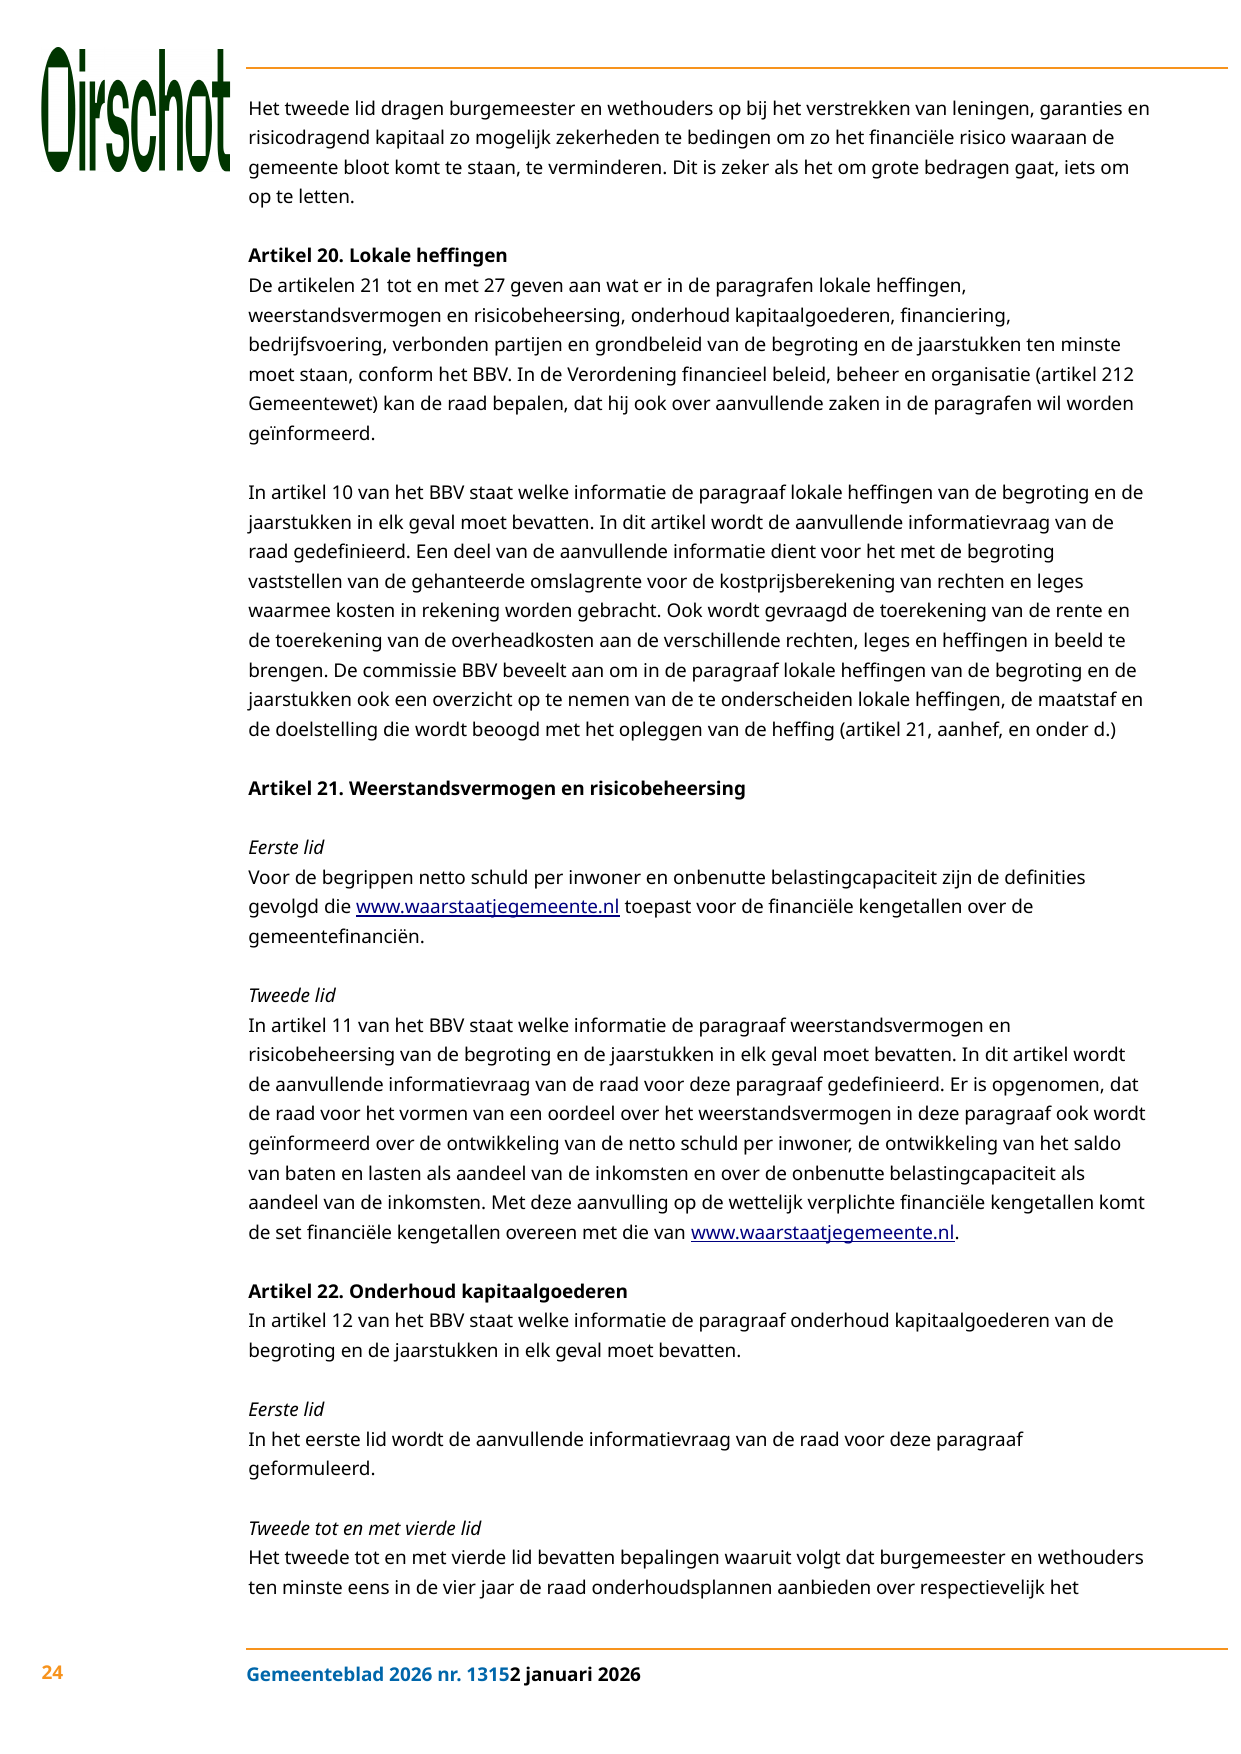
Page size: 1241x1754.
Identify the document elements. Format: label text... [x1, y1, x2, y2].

text Eerste lid [248, 1396, 1152, 1422]
text In artikel 11 van het BBV staat welke informatie de paragraaf weerstandsvermogen en risicobeheersing van de begroting en de jaarstukken in elk geval moet bevatten. In dit artikel wordt de aanvullende informatievraag van de raad voor deze paragraaf gedefinieerd. Er is opgenomen, dat de raad voor het vormen van een oordeel over het weerstandsvermogen in deze paragraaf ook wordt geïnformeerd over de ontwikkeling van de netto schuld per inwoner, de ontwikkeling van het saldo van baten en lasten als aandeel van de inkomsten en over de onbenutte belastingcapaciteit als aandeel van de inkomsten. Met deze aanvulling op de wettelijk verplichte financiële kengetallen komt de set financiële kengetallen overeen met die van www.waarstaatjegemeente.nl. [248, 1012, 1152, 1245]
text Het tweede lid dragen burgemeester en wethouders op bij het verstrekken van leningen, garanties en risicodragend kapitaal zo mogelijk zekerheden te bedingen om zo het financiële risico waaraan de gemeente bloot komt te staan, te verminderen. Dit is zeker als het om grote bedragen gaat, iets om op te letten. [248, 95, 1152, 209]
text Artikel 21. Weerstandsvermogen en risicobeheersing [248, 775, 1152, 801]
text Eerste lid [248, 834, 1152, 860]
text Het tweede tot en met vierde lid bevatten bepalingen waaruit volgt dat burgemeester en wethouders ten minste eens in de vier jaar de raad onderhoudsplannen aanbieden over respectievelijk het [248, 1544, 1152, 1600]
text In het eerste lid wordt de aanvullende informatievraag van de raad voor deze paragraaf geformuleerd. [248, 1426, 1152, 1481]
text Tweede tot en met vierde lid [248, 1515, 1152, 1541]
text In artikel 10 van het BBV staat welke informatie de paragraaf lokale heffingen van de begroting en de jaarstukken in elk geval moet bevatten. In dit artikel wordt de aanvullende informatievraag van de raad gedefinieerd. Een deel van de aanvullende informatie dient voor het met de begroting vaststellen van de gehanteerde omslagrente voor de kostprijsberekening van rechten en leges waarmee kosten in rekening worden gebracht. Ook wordt gevraagd de toerekening van de rente en de toerekening van de overheadkosten aan de verschillende rechten, leges en heffingen in beeld te brengen. De commissie BBV beveelt aan om in de paragraaf lokale heffingen van de begroting en de jaarstukken ook een overzicht op te nemen van de te onderscheiden lokale heffingen, de maatstaf en de doelstelling die wordt beoogd met het opleggen van de heffing (artikel 21, aanhef, en onder d.) [248, 479, 1152, 742]
text De artikelen 21 tot en met 27 geven aan wat er in de paragrafen lokale heffingen, weerstandsvermogen en risicobeheersing, onderhoud kapitaalgoederen, financiering, bedrijfsvoering, verbonden partijen en grondbeleid van de begroting en de jaarstukken ten minste moet staan, conform het BBV. In de Verordening financieel beleid, beheer en organisatie (artikel 212 Gemeentewet) kan de raad bepalen, dat hij ook over aanvullende zaken in de paragrafen wil worden geïnformeerd. [248, 272, 1152, 446]
text Artikel 20. Lokale heffingen [248, 243, 1152, 268]
picture [41, 47, 231, 172]
text Tweede lid [248, 982, 1152, 1008]
text Voor de begrippen netto schuld per inwoner en onbenutte belastingcapaciteit zijn de definities gevolgd die www.waarstaatjegemeente.nl toepast voor de financiële kengetallen over de gemeentefinanciën. [248, 864, 1152, 949]
text In artikel 12 van het BBV staat welke informatie de paragraaf onderhoud kapitaalgoederen van de begroting en de jaarstukken in elk geval moet bevatten. [248, 1308, 1152, 1363]
text Artikel 22. Onderhoud kapitaalgoederen [248, 1278, 1152, 1304]
